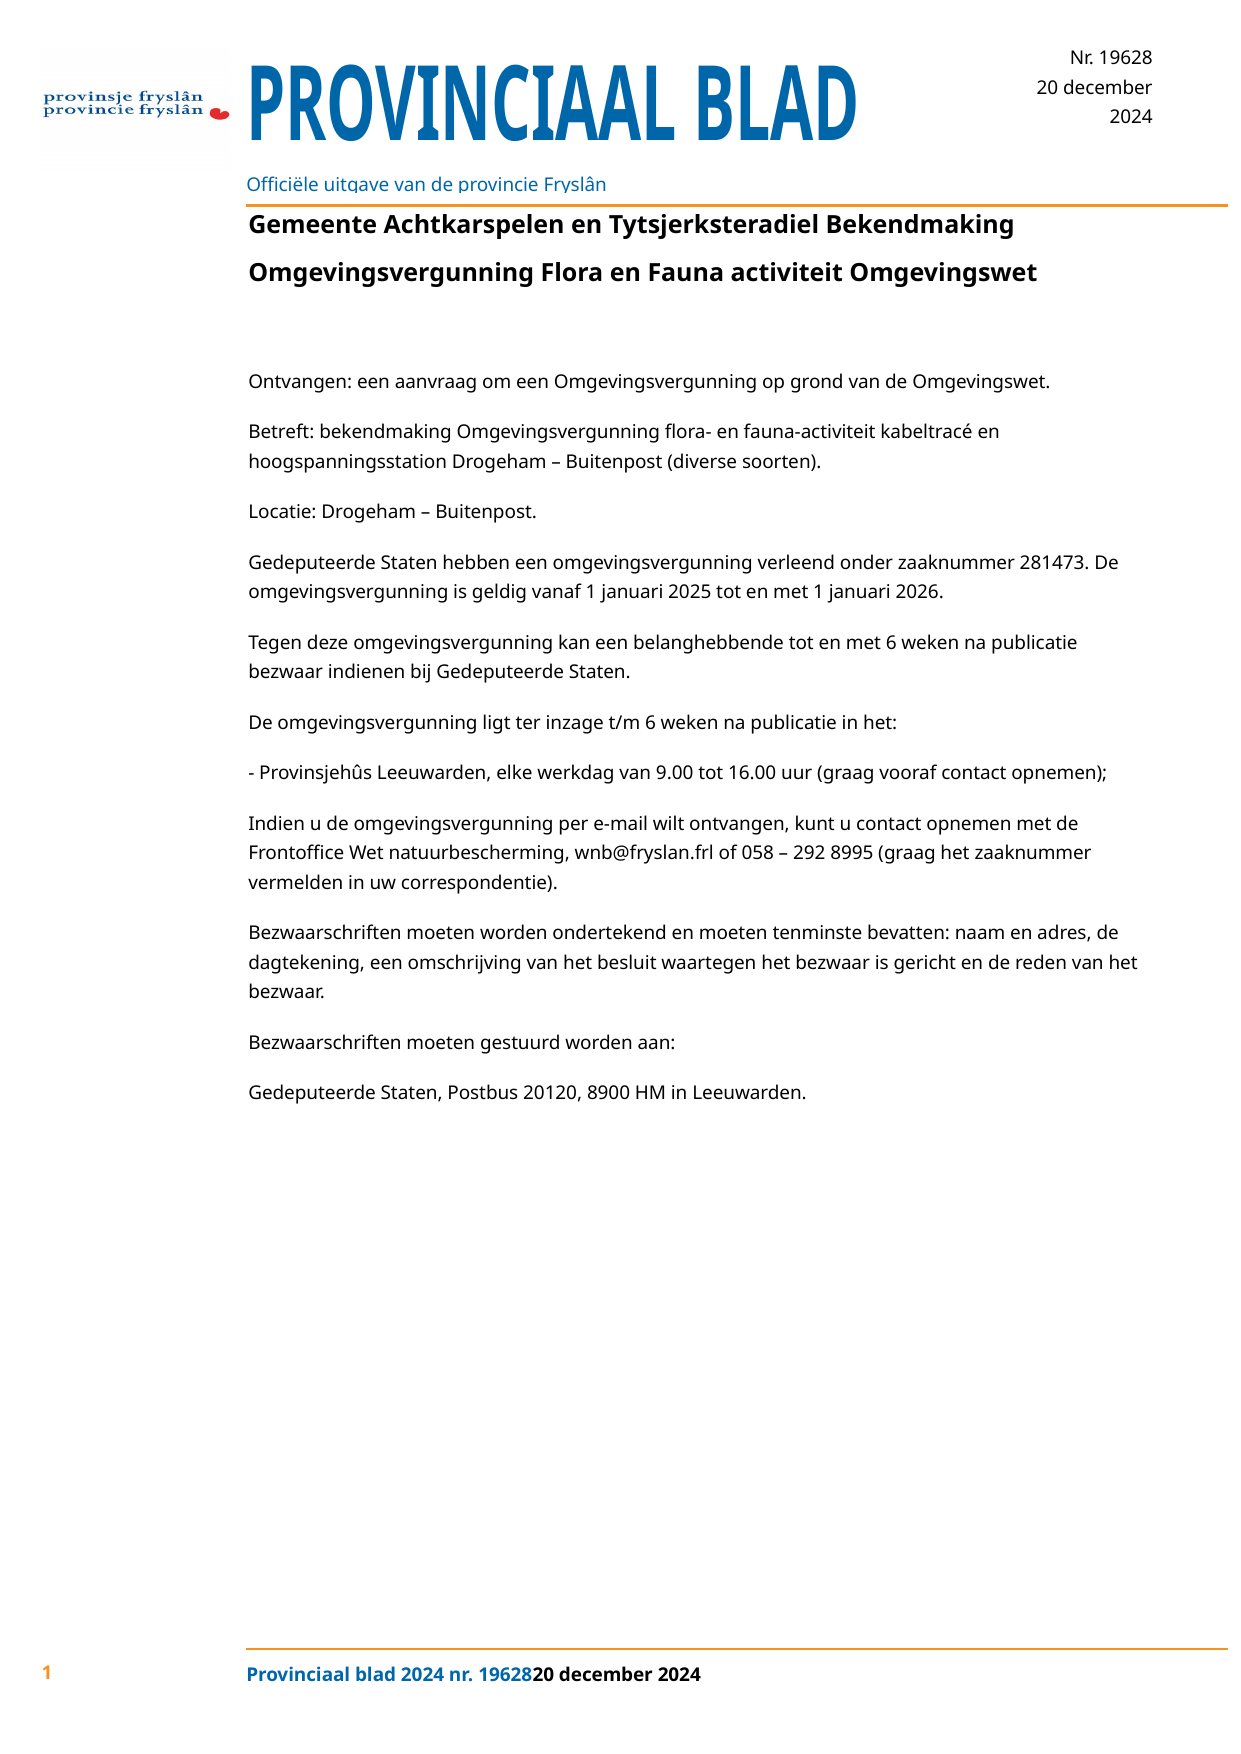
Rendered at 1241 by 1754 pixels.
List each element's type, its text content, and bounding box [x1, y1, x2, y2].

text - Provinsjehûs Leeuwarden, elke werkdag van 9.00 tot 16.00 uur (graag vooraf contact opnemen); [248, 759, 1152, 785]
picture [41, 47, 231, 172]
text Gedeputeerde Staten hebben een omgevingsvergunning verleend onder zaaknummer 281473. De omgevingsvergunning is geldig vanaf 1 januari 2025 tot en met 1 januari 2026. [248, 549, 1152, 604]
text Betreft: bekendmaking Omgevingsvergunning flora- en fauna-activiteit kabeltracé en hoogspanningsstation Drogeham – Buitenpost (diverse soorten). [248, 419, 1152, 474]
text Indien u de omgevingsvergunning per e-mail wilt ontvangen, kunt u contact opnemen met de Frontoffice Wet natuurbescherming, wnb@fryslan.frl of 058 – 292 8995 (graag het zaaknummer vermelden in uw correspondentie). [248, 810, 1152, 895]
text Bezwaarschriften moeten gestuurd worden aan: [248, 1029, 1152, 1055]
text Locatie: Drogeham – Buitenpost. [248, 499, 1152, 524]
text Ontvangen: een aanvraag om een Omgevingsvergunning op grond van de Omgevingswet. [248, 368, 1152, 394]
text Gedeputeerde Staten, Postbus 20120, 8900 HM in Leeuwarden. [248, 1079, 1152, 1105]
text De omgevingsvergunning ligt ter inzage t/m 6 weken na publicatie in het: [248, 709, 1152, 735]
text Tegen deze omgevingsvergunning kan een belanghebbende tot en met 6 weken na publicatie bezwaar indienen bij Gedeputeerde Staten. [248, 629, 1152, 684]
text Bezwaarschriften moeten worden ondertekend en moeten tenminste bevatten: naam en adres, de dagtekening, een omschrijving van het besluit waartegen het bezwaar is gericht en de reden van het bezwaar. [248, 919, 1152, 1004]
text Gemeente Achtkarspelen en Tytsjerksteradiel Bekendmaking Omgevingsvergunning Flora en Fauna activiteit Omgevingswet [248, 207, 1152, 288]
